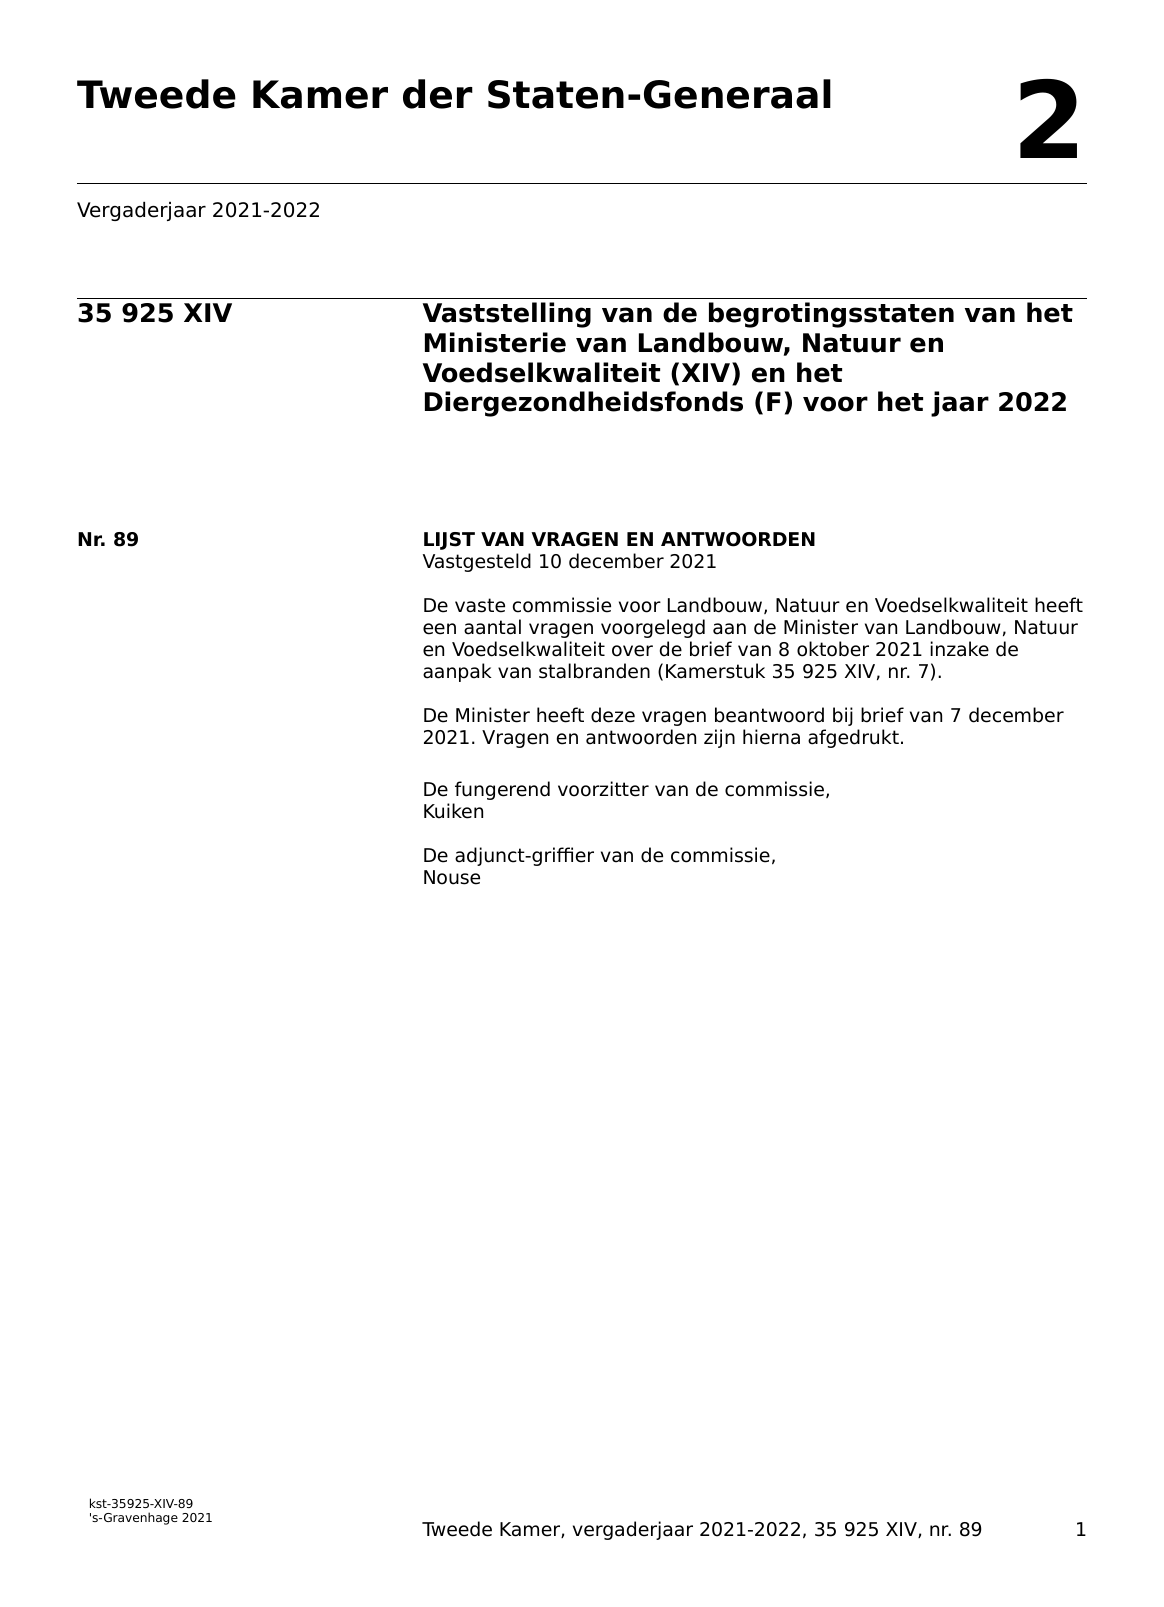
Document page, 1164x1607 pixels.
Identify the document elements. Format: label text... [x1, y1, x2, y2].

table_cell Vergaderjaar 2021-2022 [77, 184, 1087, 298]
text Vastgesteld 10 december 2021 [422, 551, 1087, 573]
text De adjunct-griffier van de commissie, Nouse [422, 845, 1087, 889]
table_header 2 [886, 59, 1087, 183]
table_header Tweede Kamer der Staten-Generaal [77, 59, 886, 183]
subtitle 35 925 XIV Vaststelling van de begrotingsstaten van het Ministerie van Landbouw, Natuur en Voedselkwaliteit (XIV) en het Diergezondheidsfonds (F) voor het jaar 2022 [77, 299, 1087, 418]
text De Minister heeft deze vragen beantwoord bij brief van 7 december 2021. Vragen en antwoorden zijn hierna afgedrukt. [422, 705, 1087, 749]
text De vaste commissie voor Landbouw, Natuur en Voedselkwaliteit heeft een aantal vragen voorgelegd aan de Minister van Landbouw, Natuur en Voedselkwaliteit over de brief van 8 oktober 2021 inzake de aanpak van stalbranden (Kamerstuk 35 925 XIV, nr. 7). [422, 595, 1087, 683]
text De fungerend voorzitter van de commissie, Kuiken [422, 779, 1087, 823]
text 's-Gravenhage 2021 [88, 1511, 323, 1525]
subtitle Nr. 89 LIJST VAN VRAGEN EN ANTWOORDEN [77, 529, 1087, 551]
text kst-35925-XIV-89 [88, 1497, 323, 1511]
